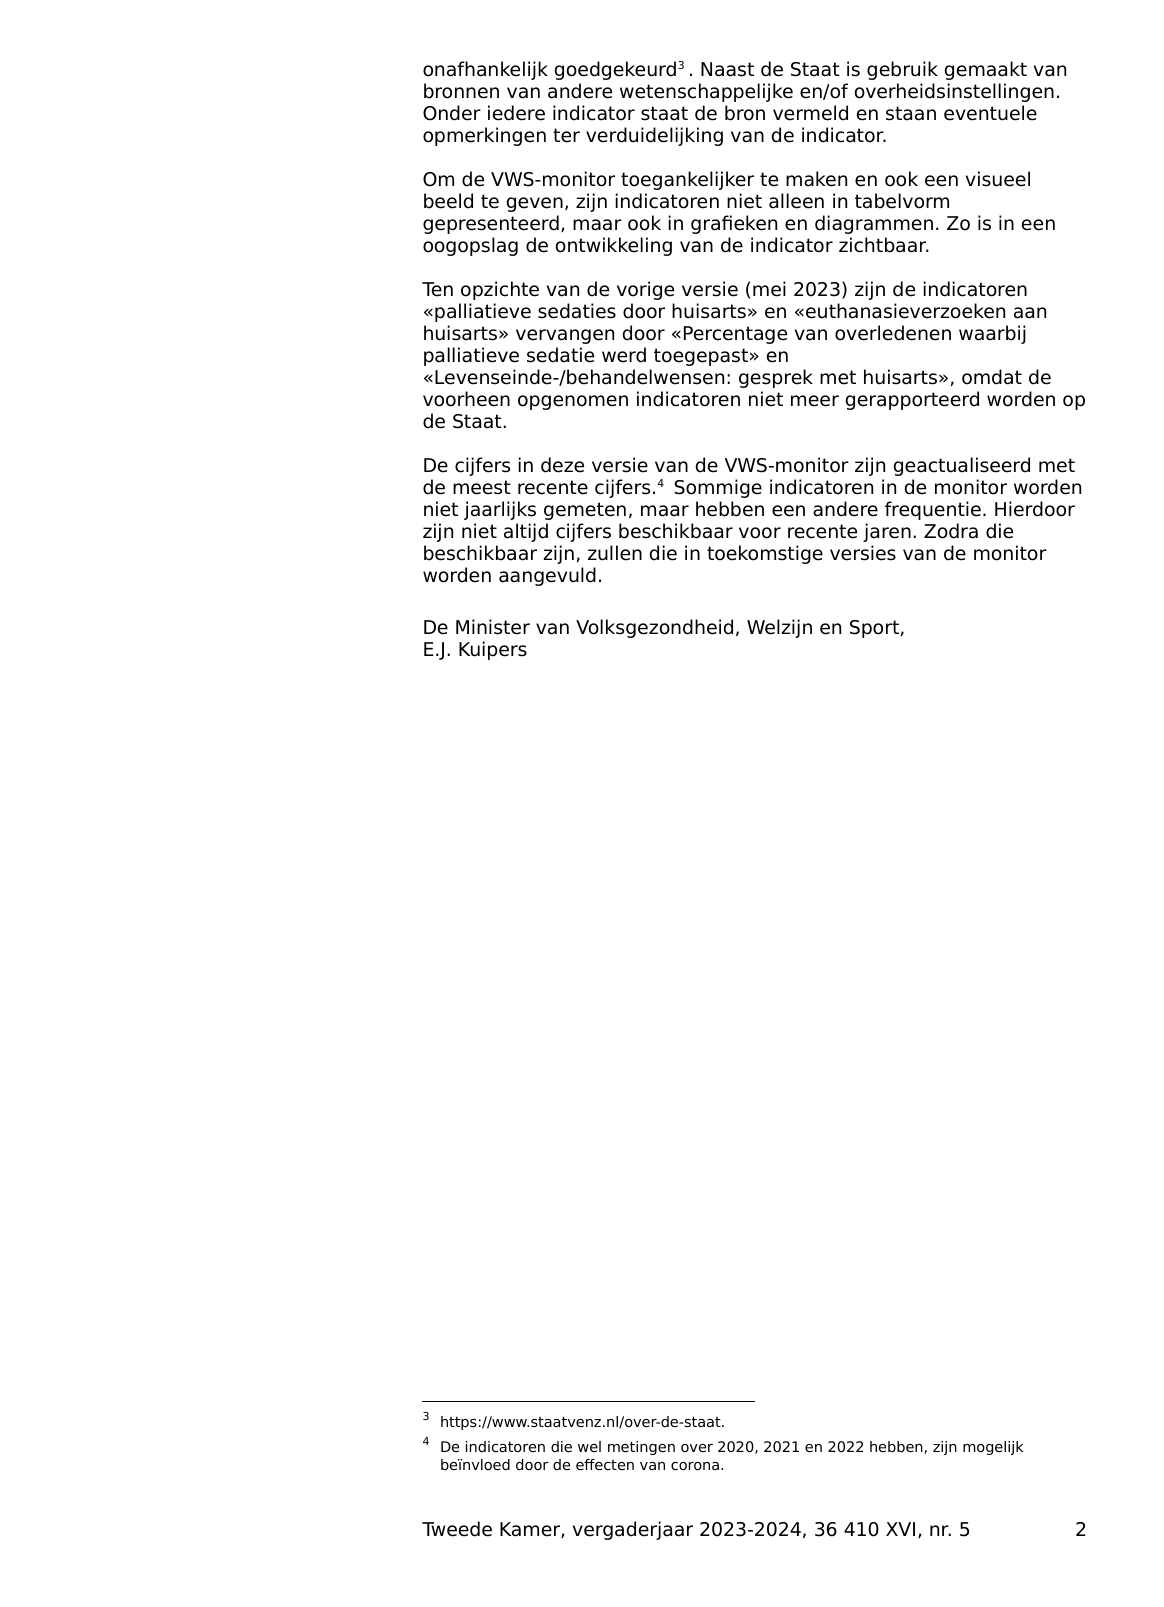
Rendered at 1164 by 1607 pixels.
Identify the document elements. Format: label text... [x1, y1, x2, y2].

text De indicatoren die wel metingen over 2020, 2021 en 2022 hebben, zijn mogelijk beïnvloed door de effecten van corona. [422, 1435, 1087, 1474]
text Ten opzichte van de vorige versie (mei 2023) zijn de indicatoren «palliatieve sedaties door huisarts» en «euthanasieverzoeken aan huisarts» vervangen door «Percentage van overledenen waarbij palliatieve sedatie werd toegepast» en «Levenseinde-/behandelwensen: gesprek met huisarts», omdat de voorheen opgenomen indicatoren niet meer gerapporteerd worden op de Staat. [422, 279, 1087, 433]
text onafhankelijk goedgekeurd. Naast de Staat is gebruik gemaakt van bronnen van andere wetenschappelijke en/of overheidsinstellingen. Onder iedere indicator staat de bron vermeld en staan eventuele opmerkingen ter verduidelijking van de indicator. [422, 59, 1087, 147]
text https://www.staatvenz.nl/over-de-staat. [422, 1410, 1087, 1432]
text De Minister van Volksgezondheid, Welzijn en Sport, E.J. Kuipers [422, 617, 1087, 661]
text De cijfers in deze versie van de VWS-monitor zijn geactualiseerd met de meest recente cijfers. Sommige indicatoren in de monitor worden niet jaarlijks gemeten, maar hebben een andere frequentie. Hierdoor zijn niet altijd cijfers beschikbaar voor recente jaren. Zodra die beschikbaar zijn, zullen die in toekomstige versies van de monitor worden aangevuld. [422, 455, 1087, 587]
text Om de VWS-monitor toegankelijker te maken en ook een visueel beeld te geven, zijn indicatoren niet alleen in tabelvorm gepresenteerd, maar ook in grafieken en diagrammen. Zo is in een oogopslag de ontwikkeling van de indicator zichtbaar. [422, 169, 1087, 257]
